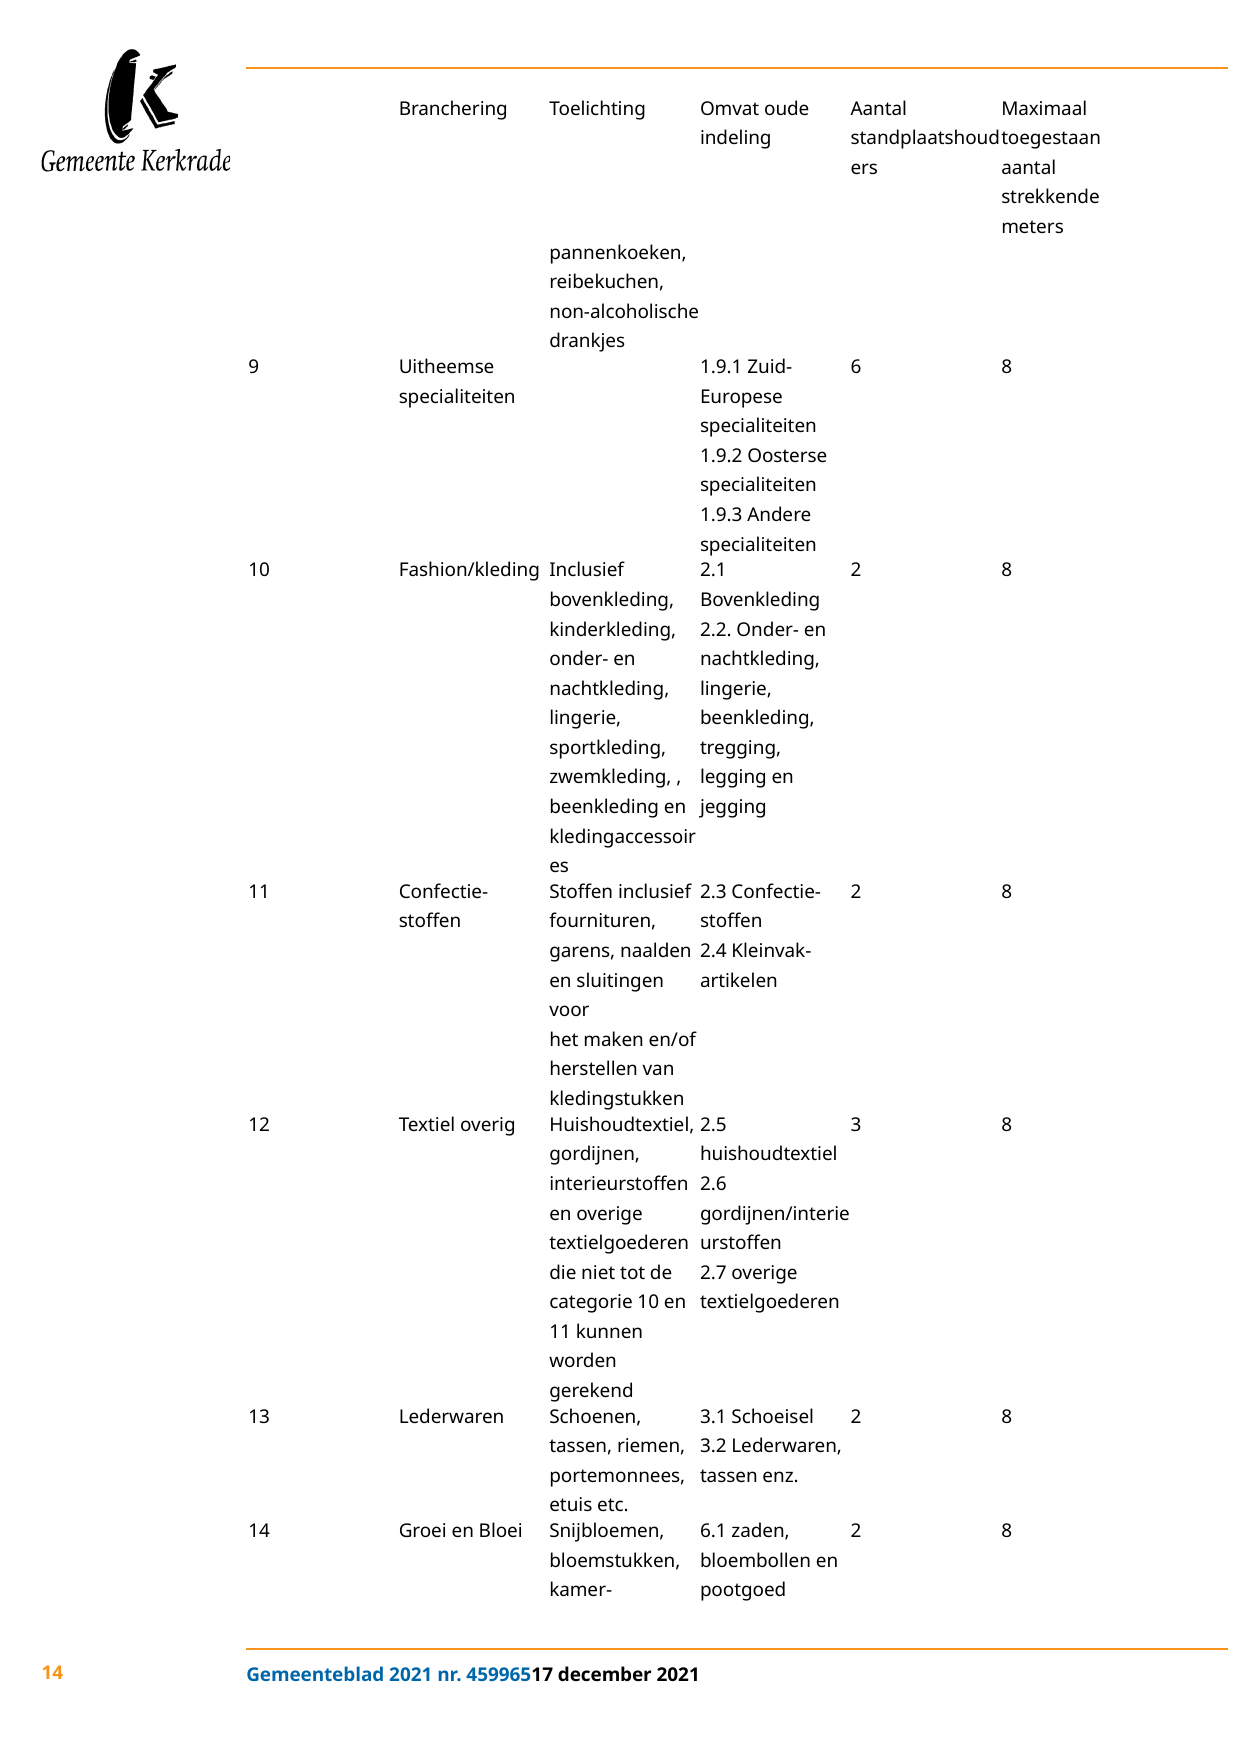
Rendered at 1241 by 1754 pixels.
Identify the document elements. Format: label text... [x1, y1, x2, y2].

table_cell Groei en Bloei [399, 1518, 549, 1602]
table_cell 6.1 zaden, bloembollen en pootgoed [700, 1518, 850, 1602]
table_cell 6 [850, 353, 1001, 557]
table_cell 8 [1001, 878, 1152, 1111]
table_cell Textiel overig [399, 1111, 549, 1403]
table_cell 8 [1001, 1403, 1152, 1517]
table_cell [399, 239, 549, 353]
table_cell 1.9.1 Zuid-Europese specialiteiten 1.9.2 Oosterse specialiteiten 1.9.3 Andere specialiteiten [700, 353, 850, 557]
table_cell 2 [850, 557, 1001, 878]
table_cell 3.1 Schoeisel 3.2 Lederwaren, tassen enz. [700, 1403, 850, 1517]
table_header Toelichting [549, 95, 700, 239]
table_cell 2.3 Confectie-stoffen 2.4 Kleinvak-artikelen [700, 878, 850, 1111]
table_cell Huishoudtextiel, gordijnen, interieurstoffen en overige textielgoederen die niet tot de categorie 10 en 11 kunnen worden gerekend [549, 1111, 700, 1403]
table_cell 10 [248, 557, 398, 878]
table_cell 9 [248, 353, 398, 557]
table_cell 11 [248, 878, 398, 1111]
table_cell Schoenen, tassen, riemen, portemonnees, etuis etc. [549, 1403, 700, 1517]
table_cell Uitheemse specialiteiten [399, 353, 549, 557]
table_header Omvat oude indeling [700, 95, 850, 239]
table_cell 14 [248, 1518, 398, 1602]
table_header [248, 95, 398, 239]
table_cell 2.5 huishoudtextiel 2.6 gordijnen/interieurstoffen 2.7 overige textielgoederen [700, 1111, 850, 1403]
table_cell pannenkoeken, reibekuchen, non-alcoholische drankjes [549, 239, 700, 353]
table_cell 2 [850, 878, 1001, 1111]
table_cell [1001, 239, 1152, 353]
table_cell 2.1 Bovenkleding 2.2. Onder- en nachtkleding, lingerie, beenkleding, tregging, legging en jegging [700, 557, 850, 878]
table_cell Confectie-stoffen [399, 878, 549, 1111]
table_cell [248, 239, 398, 353]
table_cell 8 [1001, 1518, 1152, 1602]
table_cell 3 [850, 1111, 1001, 1403]
table_header Branchering [399, 95, 549, 239]
table_cell 2 [850, 1403, 1001, 1517]
table_cell 13 [248, 1403, 398, 1517]
table_header Aantal standplaatshouders [850, 95, 1001, 239]
table_cell 2 [850, 1518, 1001, 1602]
table_cell Snijbloemen, bloemstukken, kamer- [549, 1518, 700, 1602]
table_cell 8 [1001, 353, 1152, 557]
table_cell [700, 239, 850, 353]
table_cell 8 [1001, 1111, 1152, 1403]
table_cell Inclusief bovenkleding, kinderkleding, onder- en nachtkleding, lingerie, sportkleding, zwemkleding, , beenkleding en kledingaccessoires [549, 557, 700, 878]
table_header Maximaal toegestaan aantal strekkende meters [1001, 95, 1152, 239]
table_cell Lederwaren [399, 1403, 549, 1517]
table_cell Stoffen inclusief fournituren, garens, naalden en sluitingen voor het maken en/of herstellen van kledingstukken [549, 878, 700, 1111]
table_cell [850, 239, 1001, 353]
table_cell Fashion/kleding [399, 557, 549, 878]
picture [41, 47, 231, 172]
table_cell 12 [248, 1111, 398, 1403]
table_cell [549, 353, 700, 557]
table_cell 8 [1001, 557, 1152, 878]
